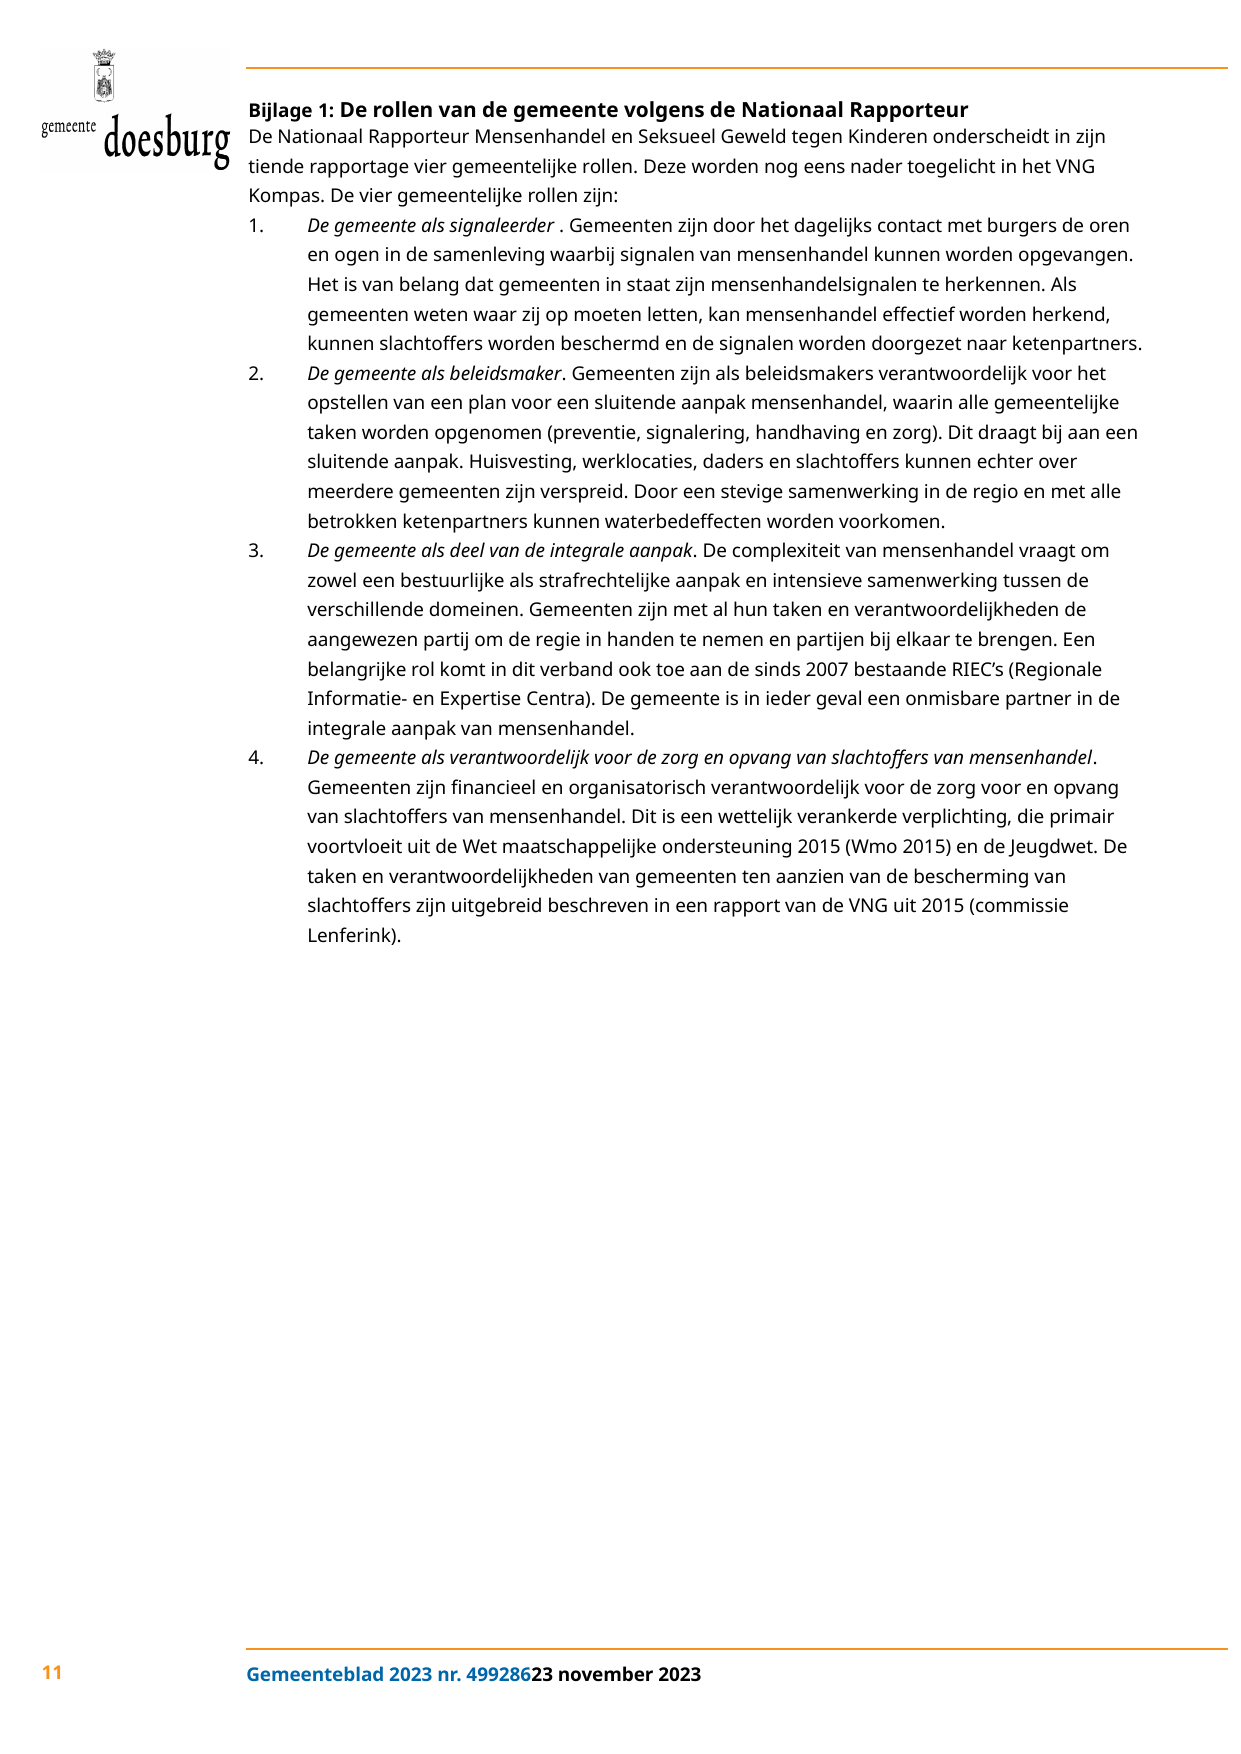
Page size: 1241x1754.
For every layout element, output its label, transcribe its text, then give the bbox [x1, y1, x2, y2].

text De Nationaal Rapporteur Mensenhandel en Seksueel Geweld tegen Kinderen onderscheidt in zijn tiende rapportage vier gemeentelijke rollen. Deze worden nog eens nader toegelicht in het VNG Kompas. De vier gemeentelijke rollen zijn: [248, 123, 1152, 208]
text Bijlage 1: De rollen van de gemeente volgens de Nationaal Rapporteur [248, 95, 1152, 123]
list De gemeente als signaleerder . Gemeenten zijn door het dagelijks contact met burgers de oren en ogen in de samenleving waarbij signalen van mensenhandel kunnen worden opgevangen. Het is van belang dat gemeenten in staat zijn mensenhandelsignalen te herkennen. Als gemeenten weten waar zij op moeten letten, kan mensenhandel effectief worden herkend, kunnen slachtoffers worden beschermd en de signalen worden doorgezet naar ketenpartners. [248, 212, 1152, 356]
list De gemeente als verantwoordelijk voor de zorg en opvang van slachtoffers van mensenhandel. Gemeenten zijn financieel en organisatorisch verantwoordelijk voor de zorg voor en opvang van slachtoffers van mensenhandel. Dit is een wettelijk verankerde verplichting, die primair voortvloeit uit de Wet maatschappelijke ondersteuning 2015 (Wmo 2015) en de Jeugdwet. De taken en verantwoordelijkheden van gemeenten ten aanzien van de bescherming van slachtoffers zijn uitgebreid beschreven in een rapport van de VNG uit 2015 (commissie Lenferink). [248, 744, 1152, 948]
list De gemeente als beleidsmaker. Gemeenten zijn als beleidsmakers verantwoordelijk voor het opstellen van een plan voor een sluitende aanpak mensenhandel, waarin alle gemeentelijke taken worden opgenomen (preventie, signalering, handhaving en zorg). Dit draagt bij aan een sluitende aanpak. Huisvesting, werklocaties, daders en slachtoffers kunnen echter over meerdere gemeenten zijn verspreid. Door een stevige samenwerking in de regio en met alle betrokken ketenpartners kunnen waterbedeffecten worden voorkomen. [248, 360, 1152, 534]
picture [41, 47, 231, 172]
list De gemeente als deel van de integrale aanpak. De complexiteit van mensenhandel vraagt om zowel een bestuurlijke als strafrechtelijke aanpak en intensieve samenwerking tussen de verschillende domeinen. Gemeenten zijn met al hun taken en verantwoordelijkheden de aangewezen partij om de regie in handen te nemen en partijen bij elkaar te brengen. Een belangrijke rol komt in dit verband ook toe aan de sinds 2007 bestaande RIEC’s (Regionale Informatie- en Expertise Centra). De gemeente is in ieder geval een onmisbare partner in de integrale aanpak van mensenhandel. [248, 537, 1152, 741]
